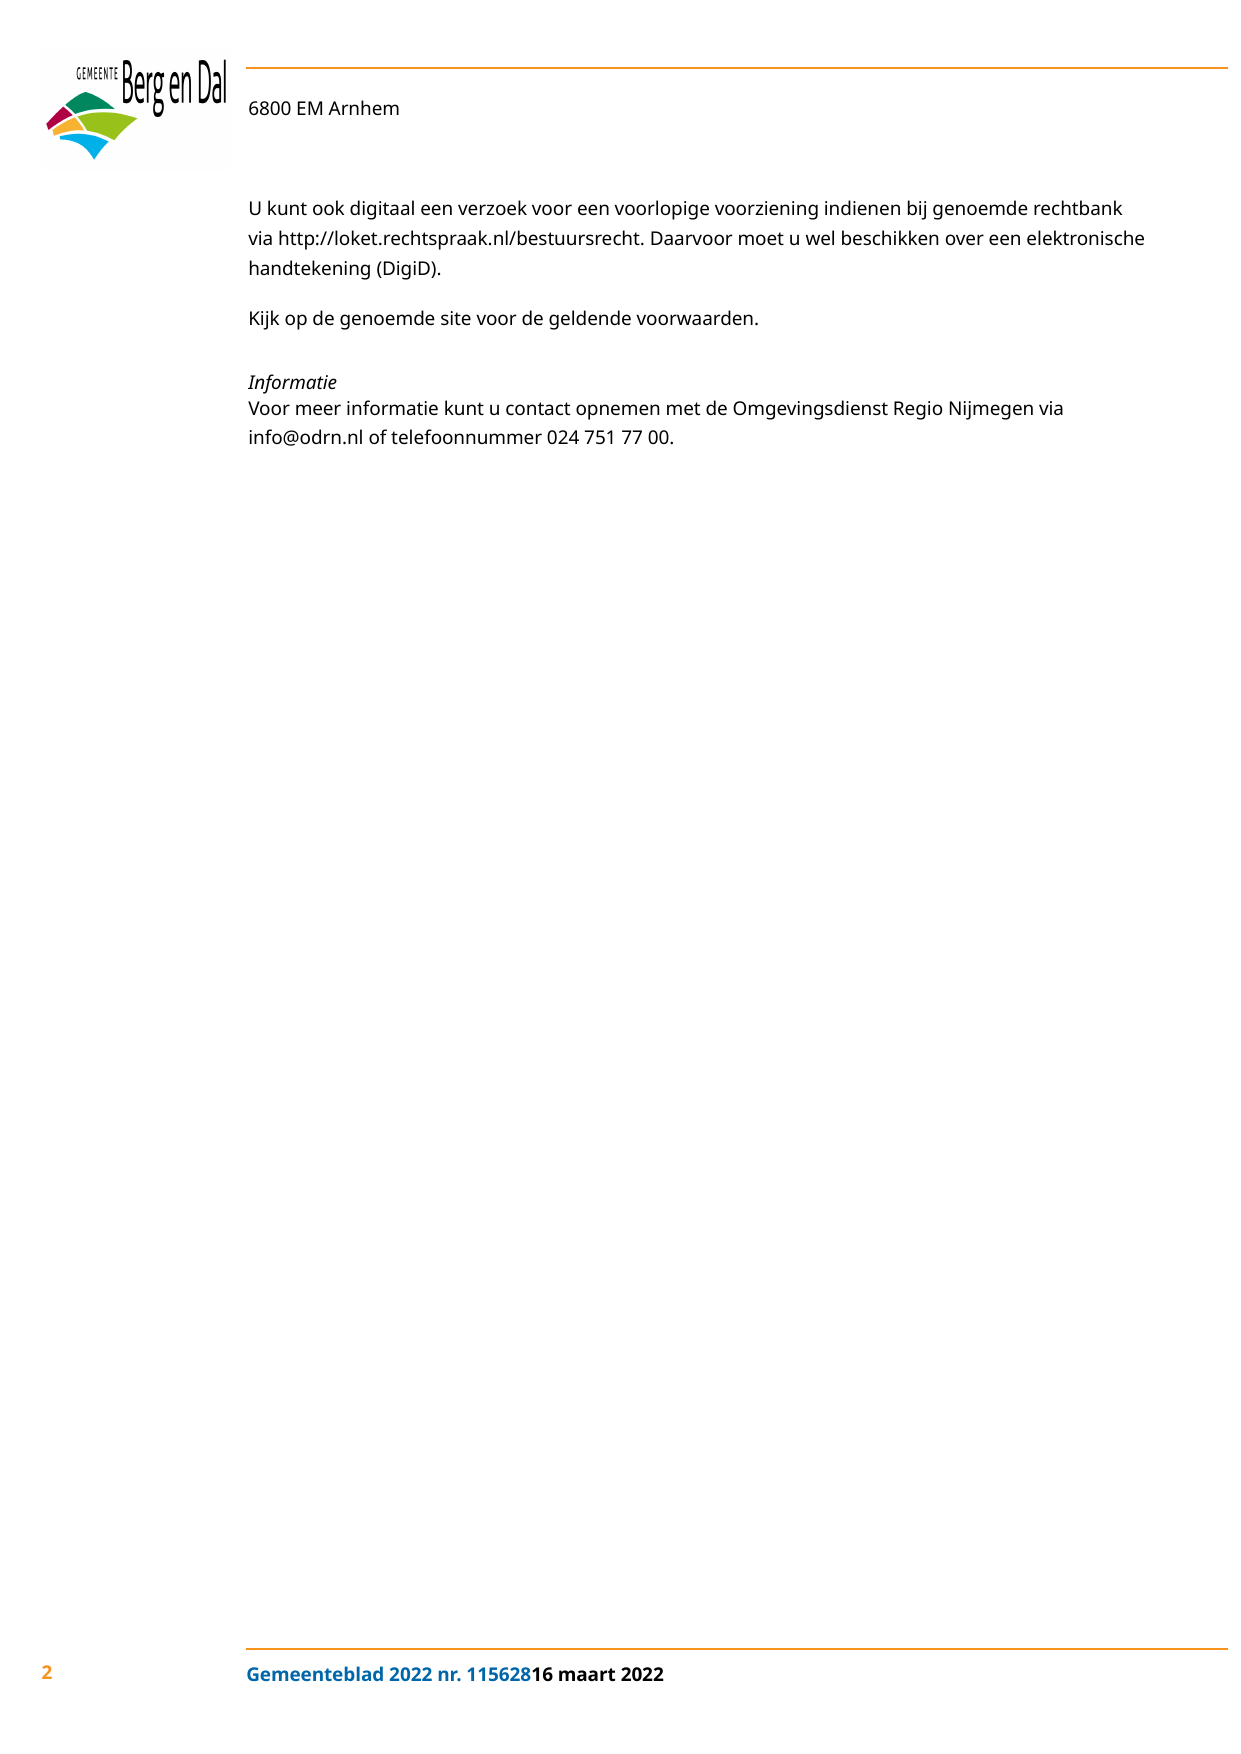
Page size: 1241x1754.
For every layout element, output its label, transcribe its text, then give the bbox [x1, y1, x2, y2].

picture [41, 47, 231, 172]
text Informatie [248, 369, 1152, 395]
text U kunt ook digitaal een verzoek voor een voorlopige voorziening indienen bij genoemde rechtbank via http://loket.rechtspraak.nl/bestuursrecht. Daarvoor moet u wel beschikken over een elektronische handtekening (DigiD). [248, 196, 1152, 281]
text 6800 EM Arnhem [248, 95, 1152, 121]
text Kijk op de genoemde site voor de geldende voorwaarden. [248, 305, 1152, 331]
text Voor meer informatie kunt u contact opnemen met de Omgevingsdienst Regio Nijmegen via info@odrn.nl of telefoonnummer 024 751 77 00. [248, 395, 1152, 450]
